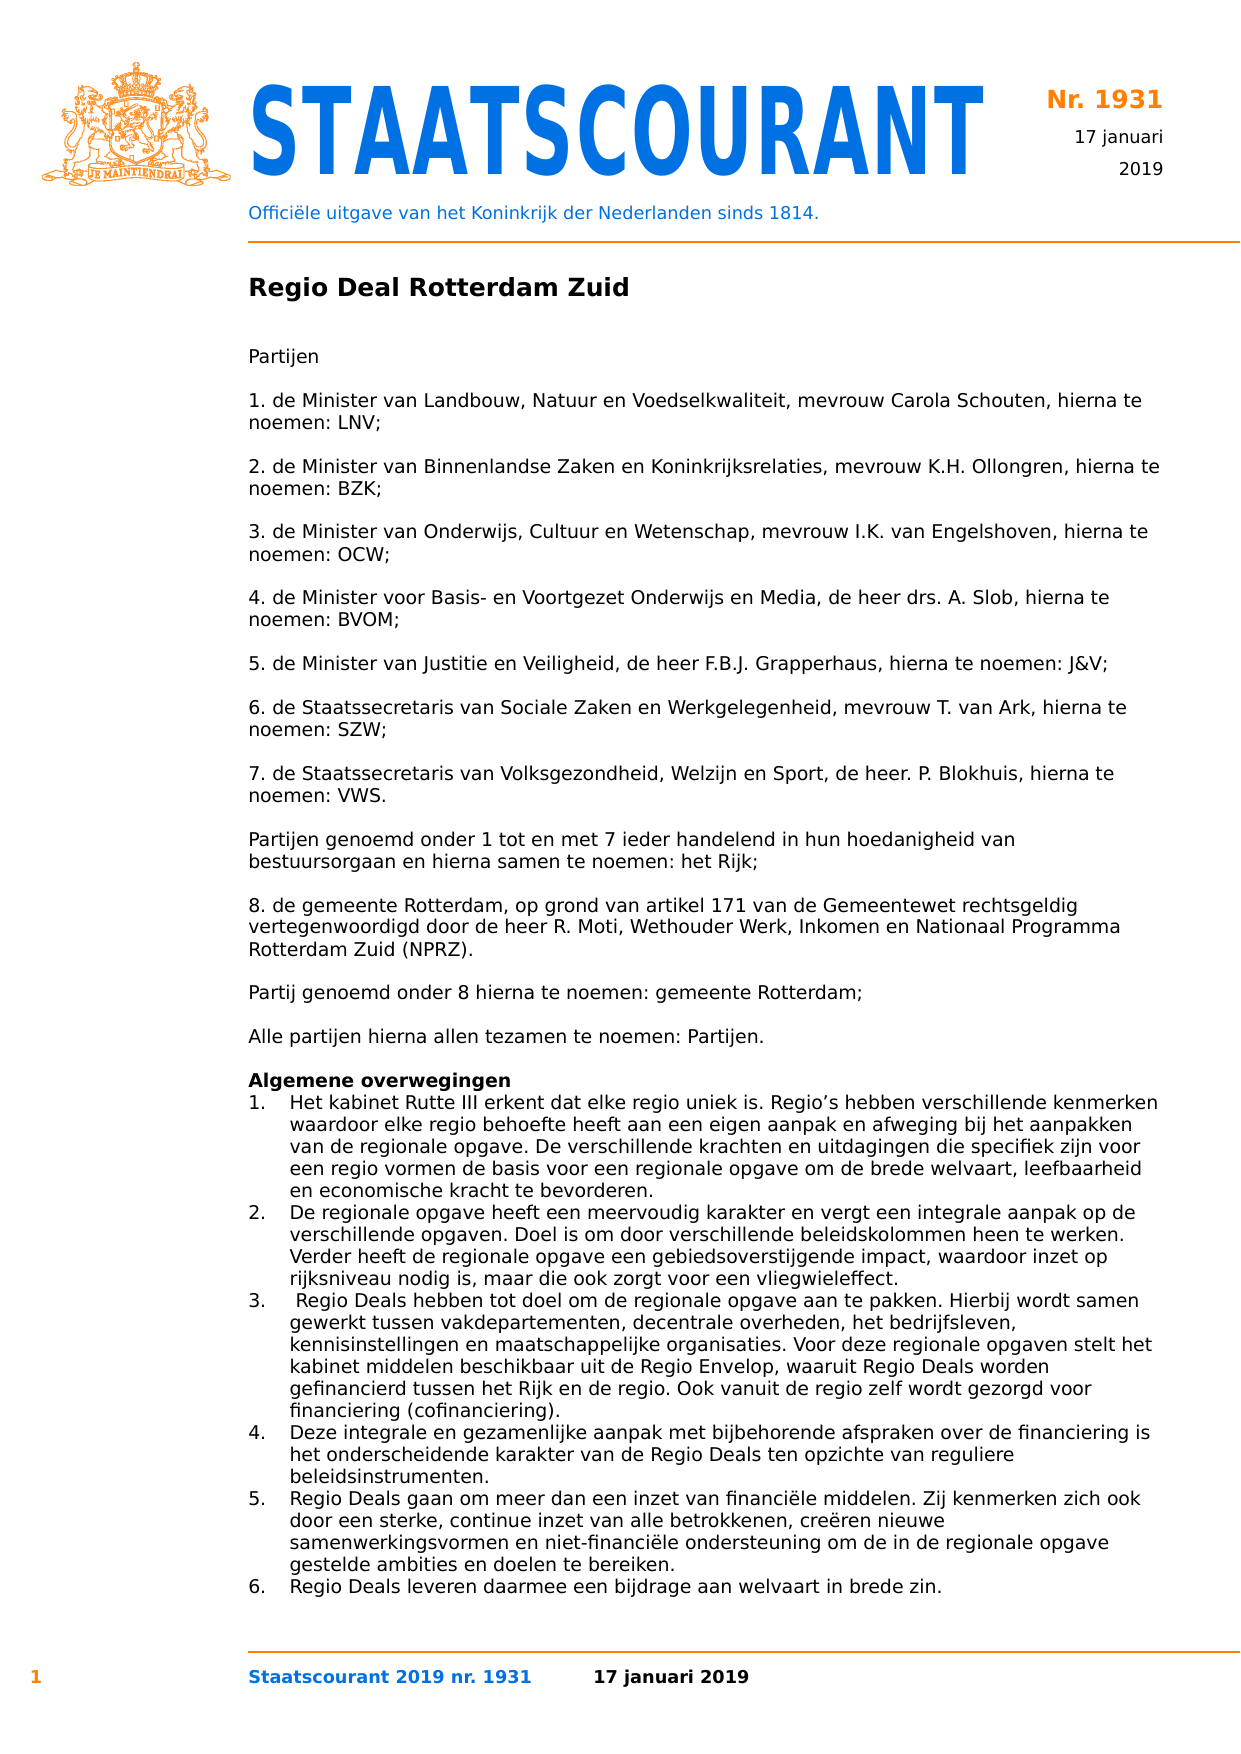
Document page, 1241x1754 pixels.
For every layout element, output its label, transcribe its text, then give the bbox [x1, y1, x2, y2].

text Partij genoemd onder 8 hierna te noemen: gemeente Rotterdam; [248, 982, 1163, 1004]
text 2. De regionale opgave heeft een meervoudig karakter en vergt een integrale aanpak op de verschillende opgaven. Doel is om door verschillende beleidskolommen heen te werken. Verder heeft de regionale opgave een gebiedsoverstijgende impact, waardoor inzet op rijksniveau nodig is, maar die ook zorgt voor een vliegwieleffect. [248, 1202, 1163, 1290]
text 1. Het kabinet Rutte III erkent dat elke regio uniek is. Regio’s hebben verschillende kenmerken waardoor elke regio behoefte heeft aan een eigen aanpak en afweging bij het aanpakken van de regionale opgave. De verschillende krachten en uitdagingen die specifiek zijn voor een regio vormen de basis voor een regionale opgave om de brede welvaart, leefbaarheid en economische kracht te bevorderen. [248, 1092, 1163, 1202]
subtitle Regio Deal Rotterdam Zuid [248, 273, 1163, 302]
table_cell 17 januari [998, 121, 1240, 153]
text 3. de Minister van Onderwijs, Cultuur en Wetenschap, mevrouw I.K. van Engelshoven, hierna te noemen: OCW; [248, 521, 1163, 565]
subtitle Algemene overwegingen [248, 1070, 1163, 1092]
picture [41, 62, 231, 186]
text 1. de Minister van Landbouw, Natuur en Voedselkwaliteit, mevrouw Carola Schouten, hierna te noemen: LNV; [248, 390, 1163, 434]
table_header STAATSCOURANT [248, 62, 998, 203]
text 6. de Staatssecretaris van Sociale Zaken en Werkgelegenheid, mevrouw T. van Ark, hierna te noemen: SZW; [248, 697, 1163, 741]
text 6. Regio Deals leveren daarmee een bijdrage aan welvaart in brede zin. [248, 1576, 1163, 1597]
text 2. de Minister van Binnenlandse Zaken en Koninkrijksrelaties, mevrouw K.H. Ollongren, hierna te noemen: BZK; [248, 456, 1163, 499]
text 3. Regio Deals hebben tot doel om de regionale opgave aan te pakken. Hierbij wordt samen gewerkt tussen vakdepartementen, decentrale overheden, het bedrijfsleven, kennisinstellingen en maatschappelijke organisaties. Voor deze regionale opgaven stelt het kabinet middelen beschikbaar uit de Regio Envelop, waaruit Regio Deals worden gefinancierd tussen het Rijk en de regio. Ook vanuit de regio zelf wordt gezorgd voor financiering (cofinanciering). [248, 1290, 1163, 1422]
text 5. Regio Deals gaan om meer dan een inzet van financiële middelen. Zij kenmerken zich ook door een sterke, continue inzet van alle betrokkenen, creëren nieuwe samenwerkingsvormen en niet-financiële ondersteuning om de in de regionale opgave gestelde ambities en doelen te bereiken. [248, 1488, 1163, 1576]
text 7. de Staatssecretaris van Volksgezondheid, Welzijn en Sport, de heer. P. Blokhuis, hierna te noemen: VWS. [248, 763, 1163, 807]
table_header [25, 62, 248, 241]
text 8. de gemeente Rotterdam, op grond van artikel 171 van de Gemeentewet rechtsgeldig vertegenwoordigd door de heer R. Moti, Wethouder Werk, Inkomen en Nationaal Programma Rotterdam Zuid (NPRZ). [248, 894, 1163, 960]
text 4. de Minister voor Basis- en Voortgezet Onderwijs en Media, de heer drs. A. Slob, hierna te noemen: BVOM; [248, 587, 1163, 631]
text 4. Deze integrale en gezamenlijke aanpak met bijbehorende afspraken over de financiering is het onderscheidende karakter van de Regio Deals ten opzichte van reguliere beleidsinstrumenten. [248, 1422, 1163, 1488]
text Partijen genoemd onder 1 tot en met 7 ieder handelend in hun hoedanigheid van bestuursorgaan en hierna samen te noemen: het Rijk; [248, 829, 1163, 873]
table_cell 2019 [998, 153, 1240, 203]
table_header Nr. 1931 [998, 62, 1240, 121]
text Partijen [248, 346, 1163, 368]
table_cell Officiële uitgave van het Koninkrijk der Nederlanden sinds 1814. [248, 203, 1240, 241]
text Alle partijen hierna allen tezamen te noemen: Partijen. [248, 1026, 1163, 1048]
text 5. de Minister van Justitie en Veiligheid, de heer F.B.J. Grapperhaus, hierna te noemen: J&V; [248, 653, 1163, 675]
